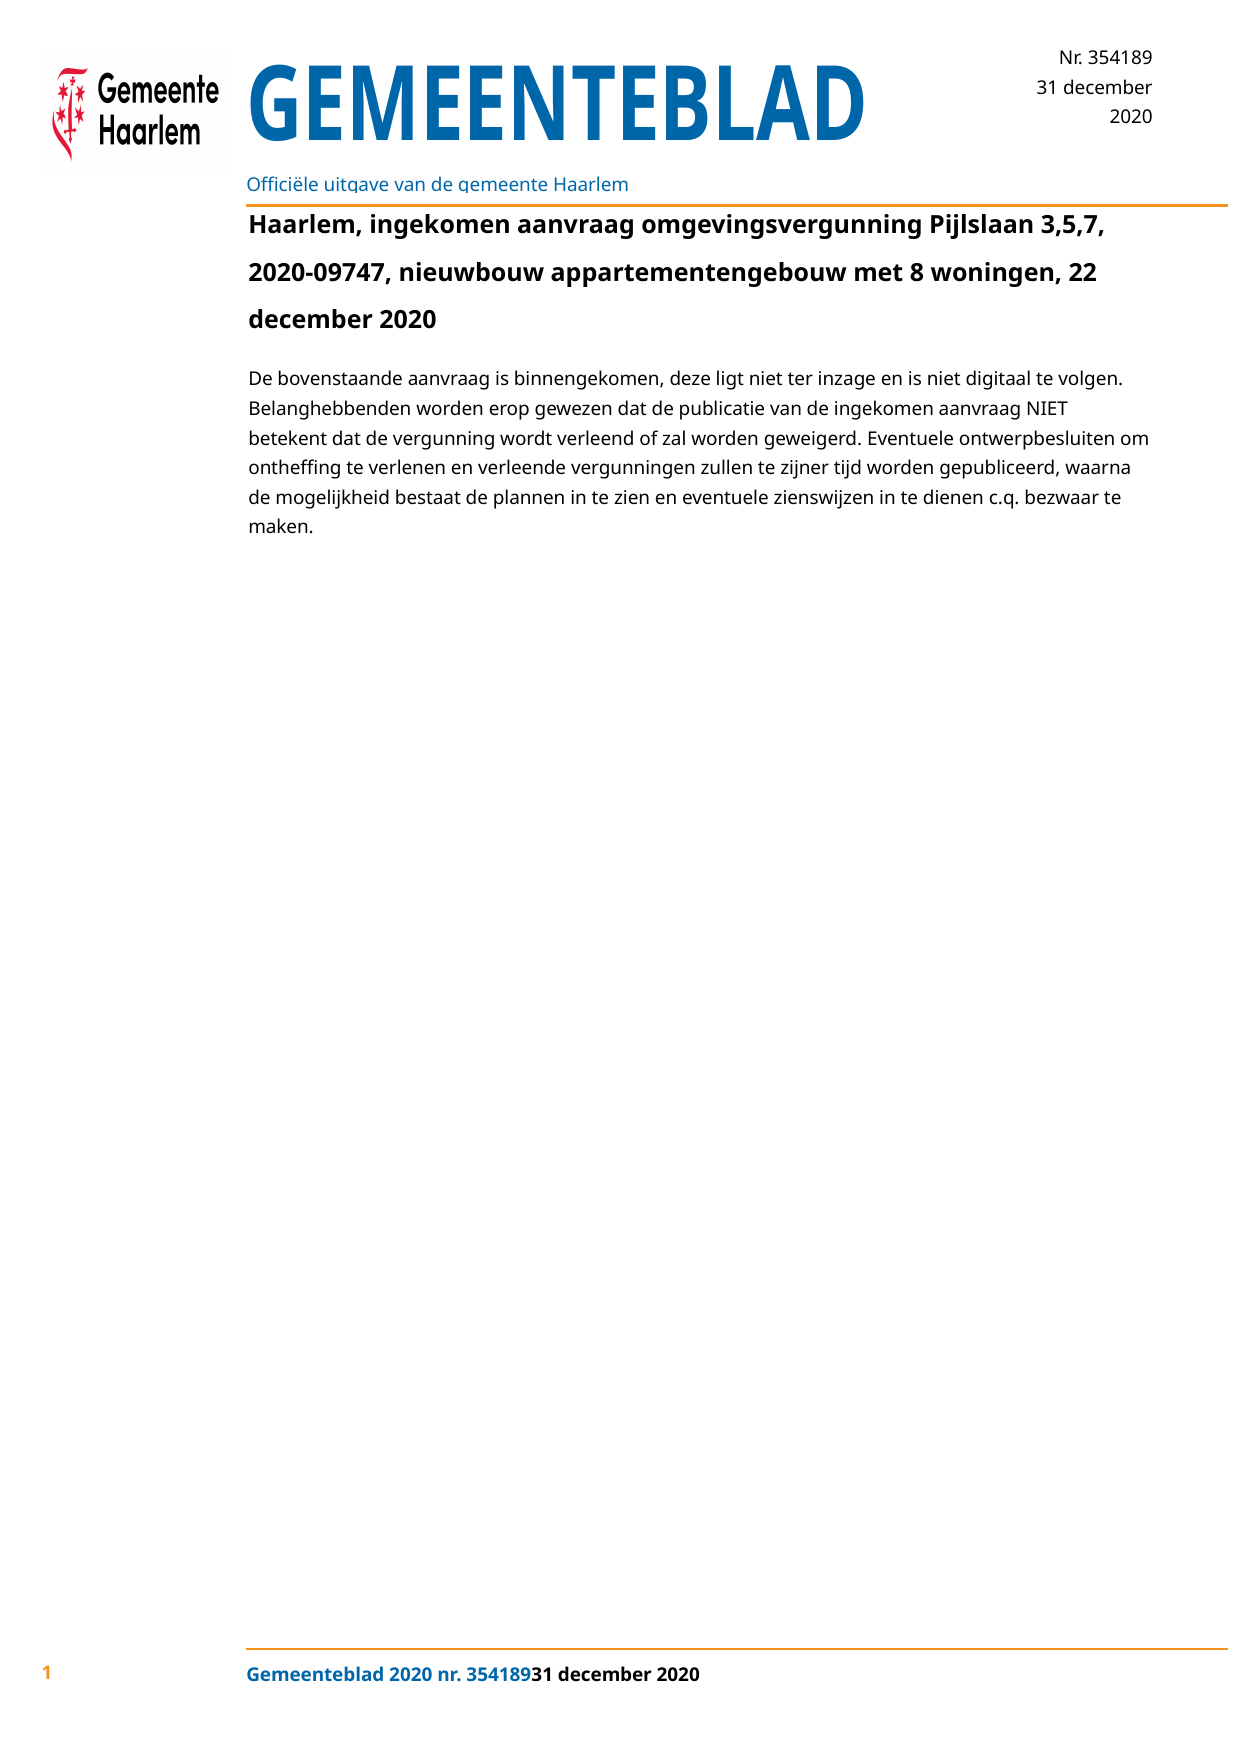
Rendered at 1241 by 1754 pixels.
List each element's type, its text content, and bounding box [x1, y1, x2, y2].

text Haarlem, ingekomen aanvraag omgevingsvergunning Pijlslaan 3,5,7, 2020-09747, nieuwbouw appartementengebouw met 8 woningen, 22 december 2020 [248, 207, 1152, 336]
picture [41, 47, 231, 172]
text De bovenstaande aanvraag is binnengekomen, deze ligt niet ter inzage en is niet digitaal te volgen. Belanghebbenden worden erop gewezen dat de publicatie van de ingekomen aanvraag NIET betekent dat de vergunning wordt verleend of zal worden geweigerd. Eventuele ontwerpbesluiten om ontheffing te verlenen en verleende vergunningen zullen te zijner tijd worden gepubliceerd, waarna de mogelijkheid bestaat de plannen in te zien en eventuele zienswijzen in te dienen c.q. bezwaar te maken. [248, 366, 1152, 539]
